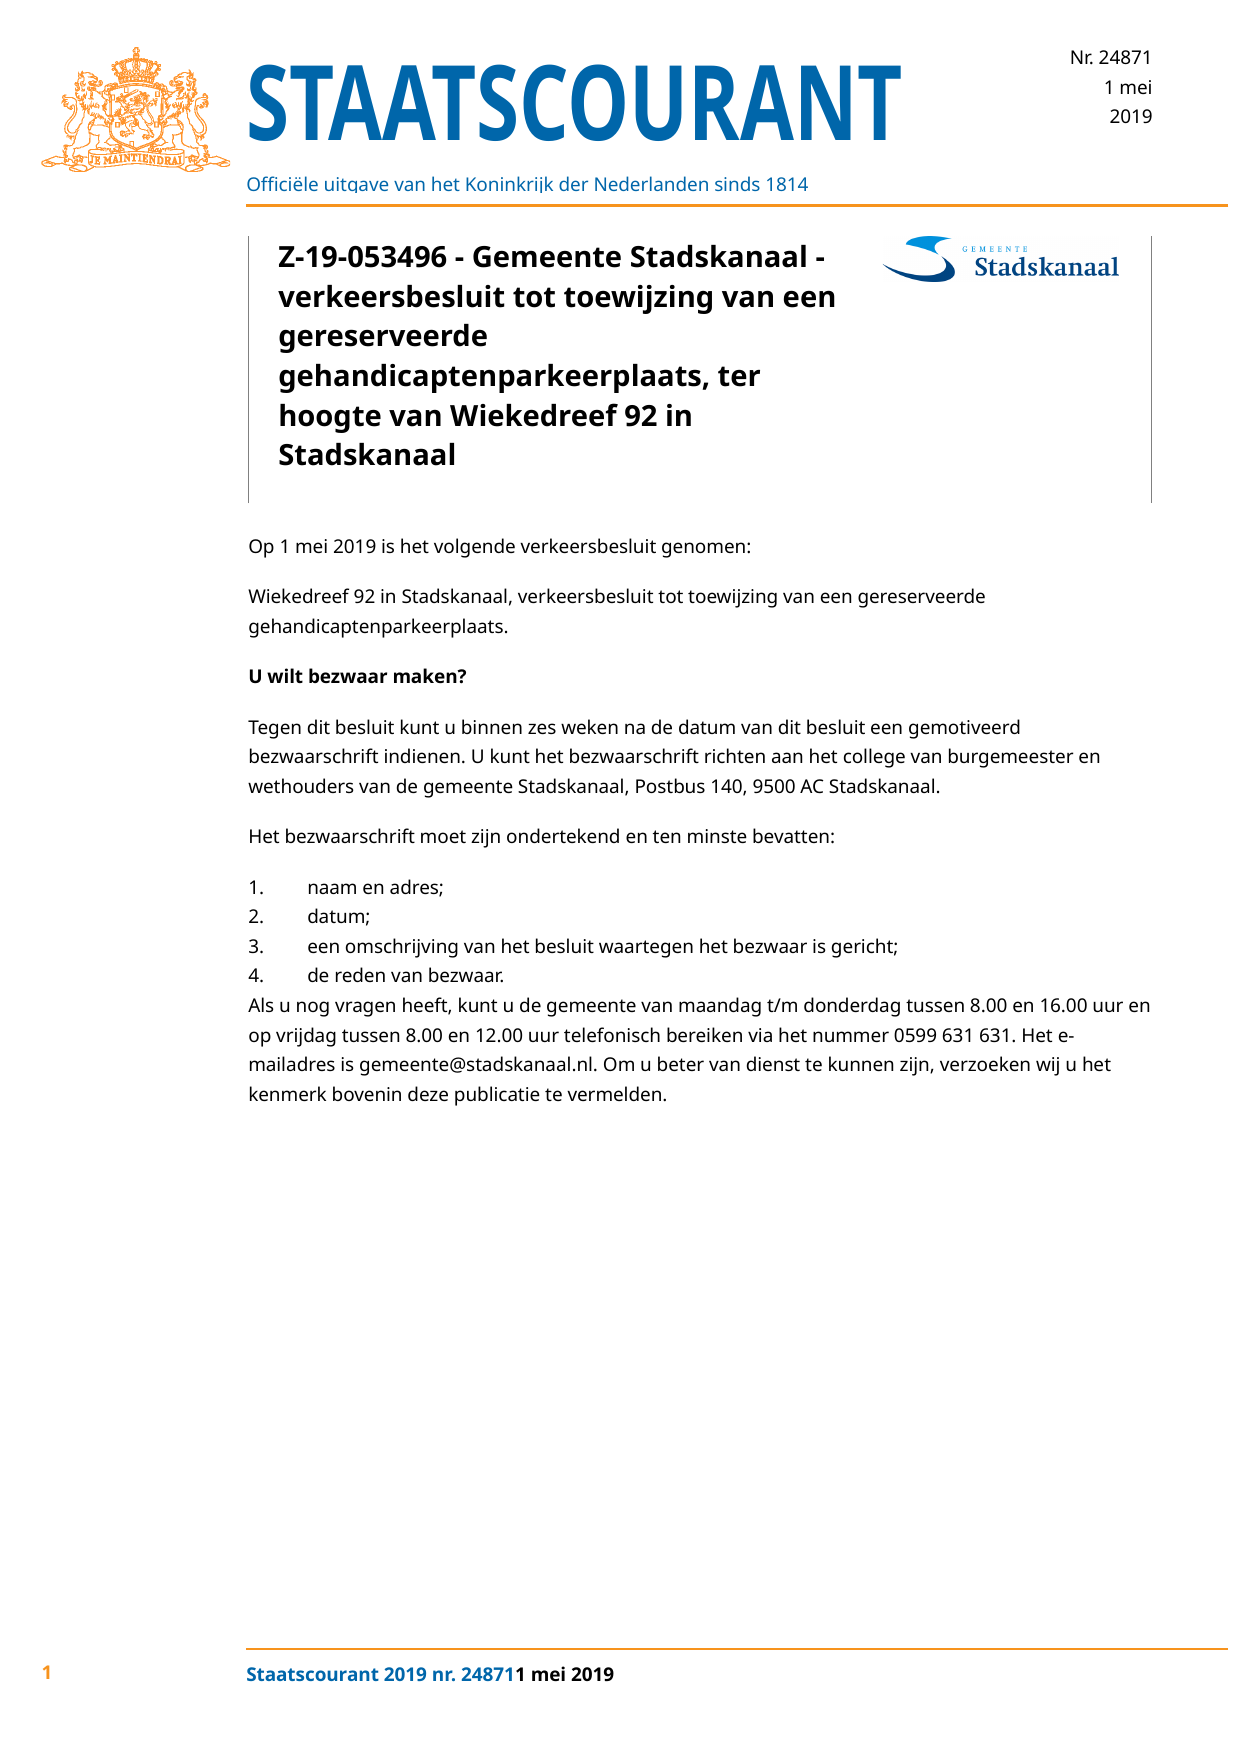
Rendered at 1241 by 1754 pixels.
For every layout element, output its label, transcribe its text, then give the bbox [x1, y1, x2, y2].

text Als u nog vragen heeft, kunt u de gemeente van maandag t/m donderdag tussen 8.00 en 16.00 uur en op vrijdag tussen 8.00 en 12.00 uur telefonisch bereiken via het nummer 0599 631 631. Het e-mailadres is gemeente@stadskanaal.nl. Om u beter van dienst te kunnen zijn, verzoeken wij u het kenmerk bovenin deze publicatie te vermelden. [248, 992, 1152, 1107]
picture [882, 236, 1119, 282]
table_header Z-19-053496 - Gemeente Stadskanaal - verkeersbesluit tot toewijzing van een gereserveerde gehandicaptenparkeerplaats, ter hoogte van Wiekedreef 92 in Stadskanaal [249, 236, 850, 503]
table_header [850, 236, 1151, 503]
text Het bezwaarschrift moet zijn ondertekend en ten minste bevatten: [248, 823, 1152, 849]
list datum; [248, 903, 1152, 929]
list een omschrijving van het besluit waartegen het bezwaar is gericht; [248, 933, 1152, 959]
text Op 1 mei 2019 is het volgende verkeersbesluit genomen: [248, 533, 1152, 559]
text Wiekedreef 92 in Stadskanaal, verkeersbesluit tot toewijzing van een gereserveerde gehandicaptenparkeerplaats. [248, 583, 1152, 639]
list naam en adres; [248, 874, 1152, 899]
list de reden van bezwaar. [248, 963, 1152, 988]
picture [41, 47, 231, 172]
text U wilt bezwaar maken? [248, 663, 1152, 689]
text Tegen dit besluit kunt u binnen zes weken na de datum van dit besluit een gemotiveerd bezwaarschrift indienen. U kunt het bezwaarschrift richten aan het college van burgemeester en wethouders van de gemeente Stadskanaal, Postbus 140, 9500 AC Stadskanaal. [248, 714, 1152, 799]
